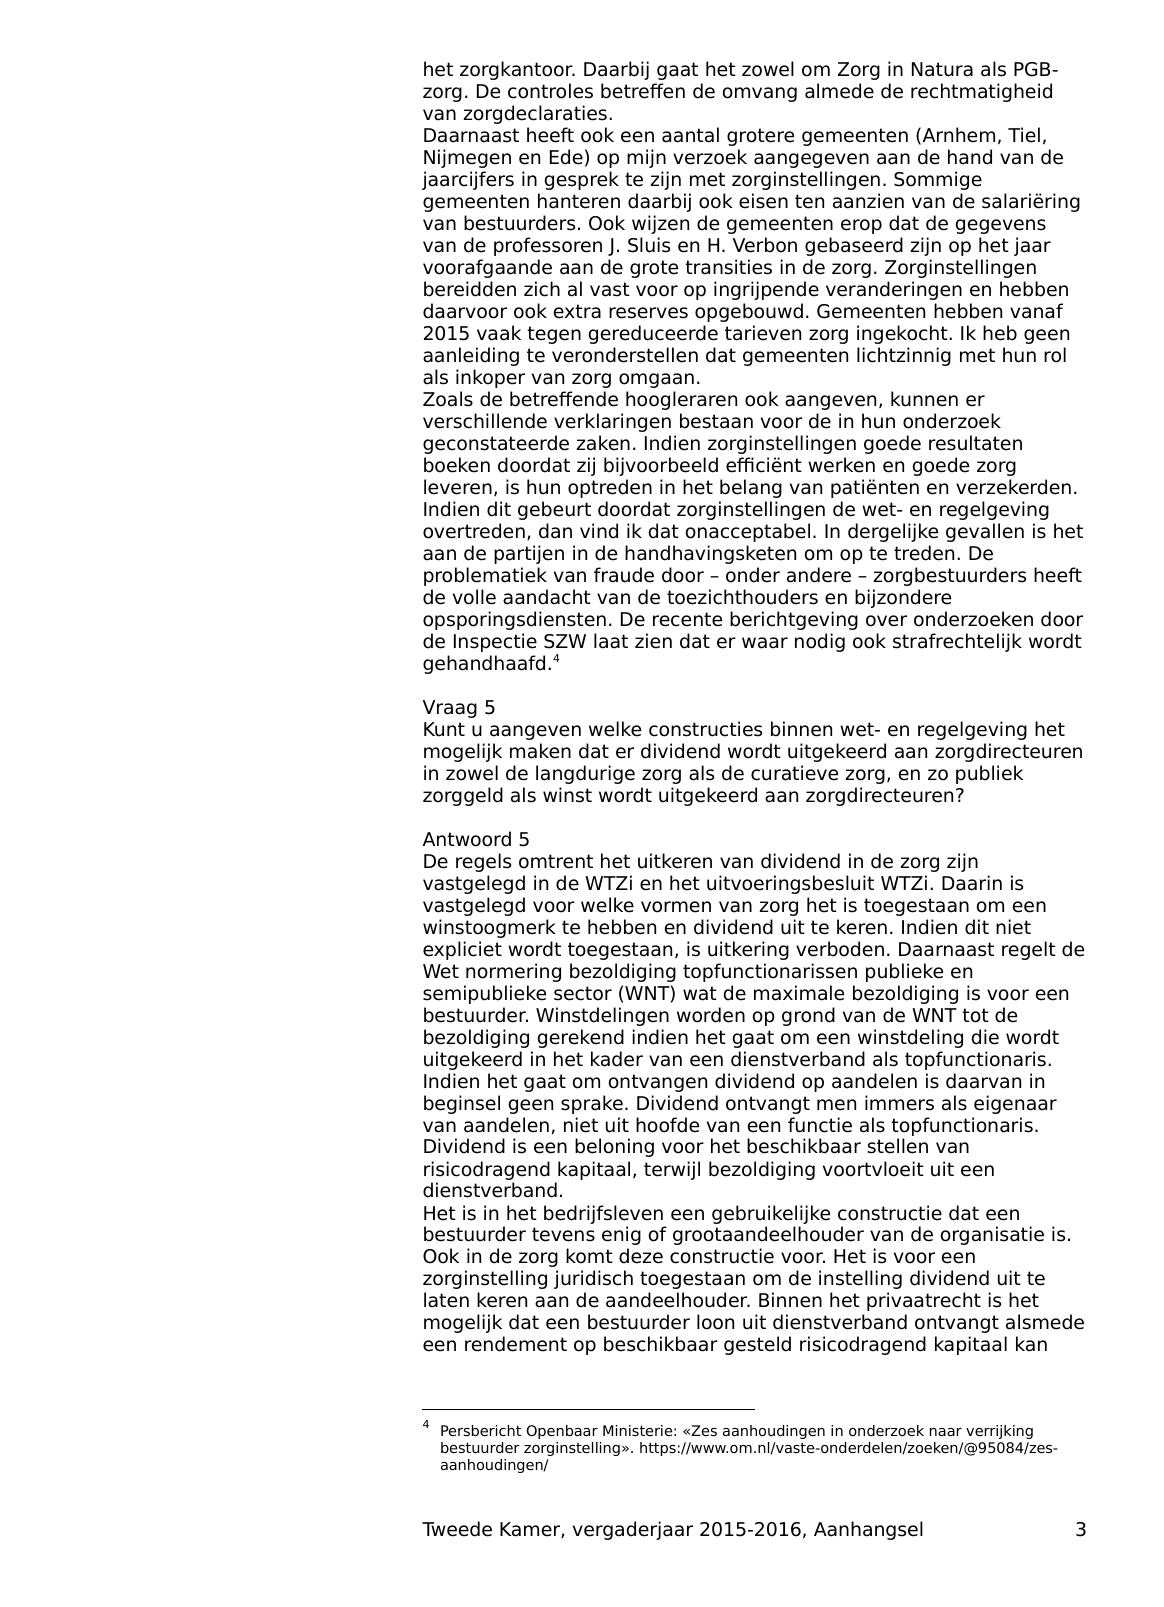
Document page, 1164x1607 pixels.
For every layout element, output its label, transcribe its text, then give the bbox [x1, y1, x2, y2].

text Het is in het bedrijfsleven een gebruikelijke constructie dat een bestuurder tevens enig of grootaandeelhouder van de organisatie is. Ook in de zorg komt deze constructie voor. Het is voor een zorginstelling juridisch toegestaan om de instelling dividend uit te laten keren aan de aandeelhouder. Binnen het privaatrecht is het mogelijk dat een bestuurder loon uit dienstverband ontvangt alsmede een rendement op beschikbaar gesteld risicodragend kapitaal kan [422, 1202, 1087, 1356]
text Vraag 5 [422, 697, 1087, 719]
text Persbericht Openbaar Ministerie: «Zes aanhoudingen in onderzoek naar verrijking bestuurder zorginstelling». https://www.om.nl/vaste-onderdelen/zoeken/@95084/zes-aanhoudingen/ [422, 1418, 1087, 1474]
text Antwoord 5 [422, 829, 1087, 851]
text Daarnaast heeft ook een aantal grotere gemeenten (Arnhem, Tiel, Nijmegen en Ede) op mijn verzoek aangegeven aan de hand van de jaarcijfers in gesprek te zijn met zorginstellingen. Sommige gemeenten hanteren daarbij ook eisen ten aanzien van de salariëring van bestuurders. Ook wijzen de gemeenten erop dat de gegevens van de professoren J. Sluis en H. Verbon gebaseerd zijn op het jaar voorafgaande aan de grote transities in de zorg. Zorginstellingen bereidden zich al vast voor op ingrijpende veranderingen en hebben daarvoor ook extra reserves opgebouwd. Gemeenten hebben vanaf 2015 vaak tegen gereduceerde tarieven zorg ingekocht. Ik heb geen aanleiding te veronderstellen dat gemeenten lichtzinnig met hun rol als inkoper van zorg omgaan. [422, 125, 1087, 389]
text Kunt u aangeven welke constructies binnen wet- en regelgeving het mogelijk maken dat er dividend wordt uitgekeerd aan zorgdirecteuren in zowel de langdurige zorg als de curatieve zorg, en zo publiek zorggeld als winst wordt uitgekeerd aan zorgdirecteuren? [422, 719, 1087, 807]
text Zoals de betreffende hoogleraren ook aangeven, kunnen er verschillende verklaringen bestaan voor de in hun onderzoek geconstateerde zaken. Indien zorginstellingen goede resultaten boeken doordat zij bijvoorbeeld efficiënt werken en goede zorg leveren, is hun optreden in het belang van patiënten en verzekerden. Indien dit gebeurt doordat zorginstellingen de wet- en regelgeving overtreden, dan vind ik dat onacceptabel. In dergelijke gevallen is het aan de partijen in de handhavingsketen om op te treden. De problematiek van fraude door – onder andere – zorgbestuurders heeft de volle aandacht van de toezichthouders en bijzondere opsporingsdiensten. De recente berichtgeving over onderzoeken door de Inspectie SZW laat zien dat er waar nodig ook strafrechtelijk wordt gehandhaafd. [422, 389, 1087, 674]
text het zorgkantoor. Daarbij gaat het zowel om Zorg in Natura als PGB-zorg. De controles betreffen de omvang almede de rechtmatigheid van zorgdeclaraties. [422, 59, 1087, 125]
text De regels omtrent het uitkeren van dividend in de zorg zijn vastgelegd in de WTZi en het uitvoeringsbesluit WTZi. Daarin is vastgelegd voor welke vormen van zorg het is toegestaan om een winstoogmerk te hebben en dividend uit te keren. Indien dit niet expliciet wordt toegestaan, is uitkering verboden. Daarnaast regelt de Wet normering bezoldiging topfunctionarissen publieke en semipublieke sector (WNT) wat de maximale bezoldiging is voor een bestuurder. Winstdelingen worden op grond van de WNT tot de bezoldiging gerekend indien het gaat om een winstdeling die wordt uitgekeerd in het kader van een dienstverband als topfunctionaris. Indien het gaat om ontvangen dividend op aandelen is daarvan in beginsel geen sprake. Dividend ontvangt men immers als eigenaar van aandelen, niet uit hoofde van een functie als topfunctionaris. Dividend is een beloning voor het beschikbaar stellen van risicodragend kapitaal, terwijl bezoldiging voortvloeit uit een dienstverband. [422, 851, 1087, 1202]
